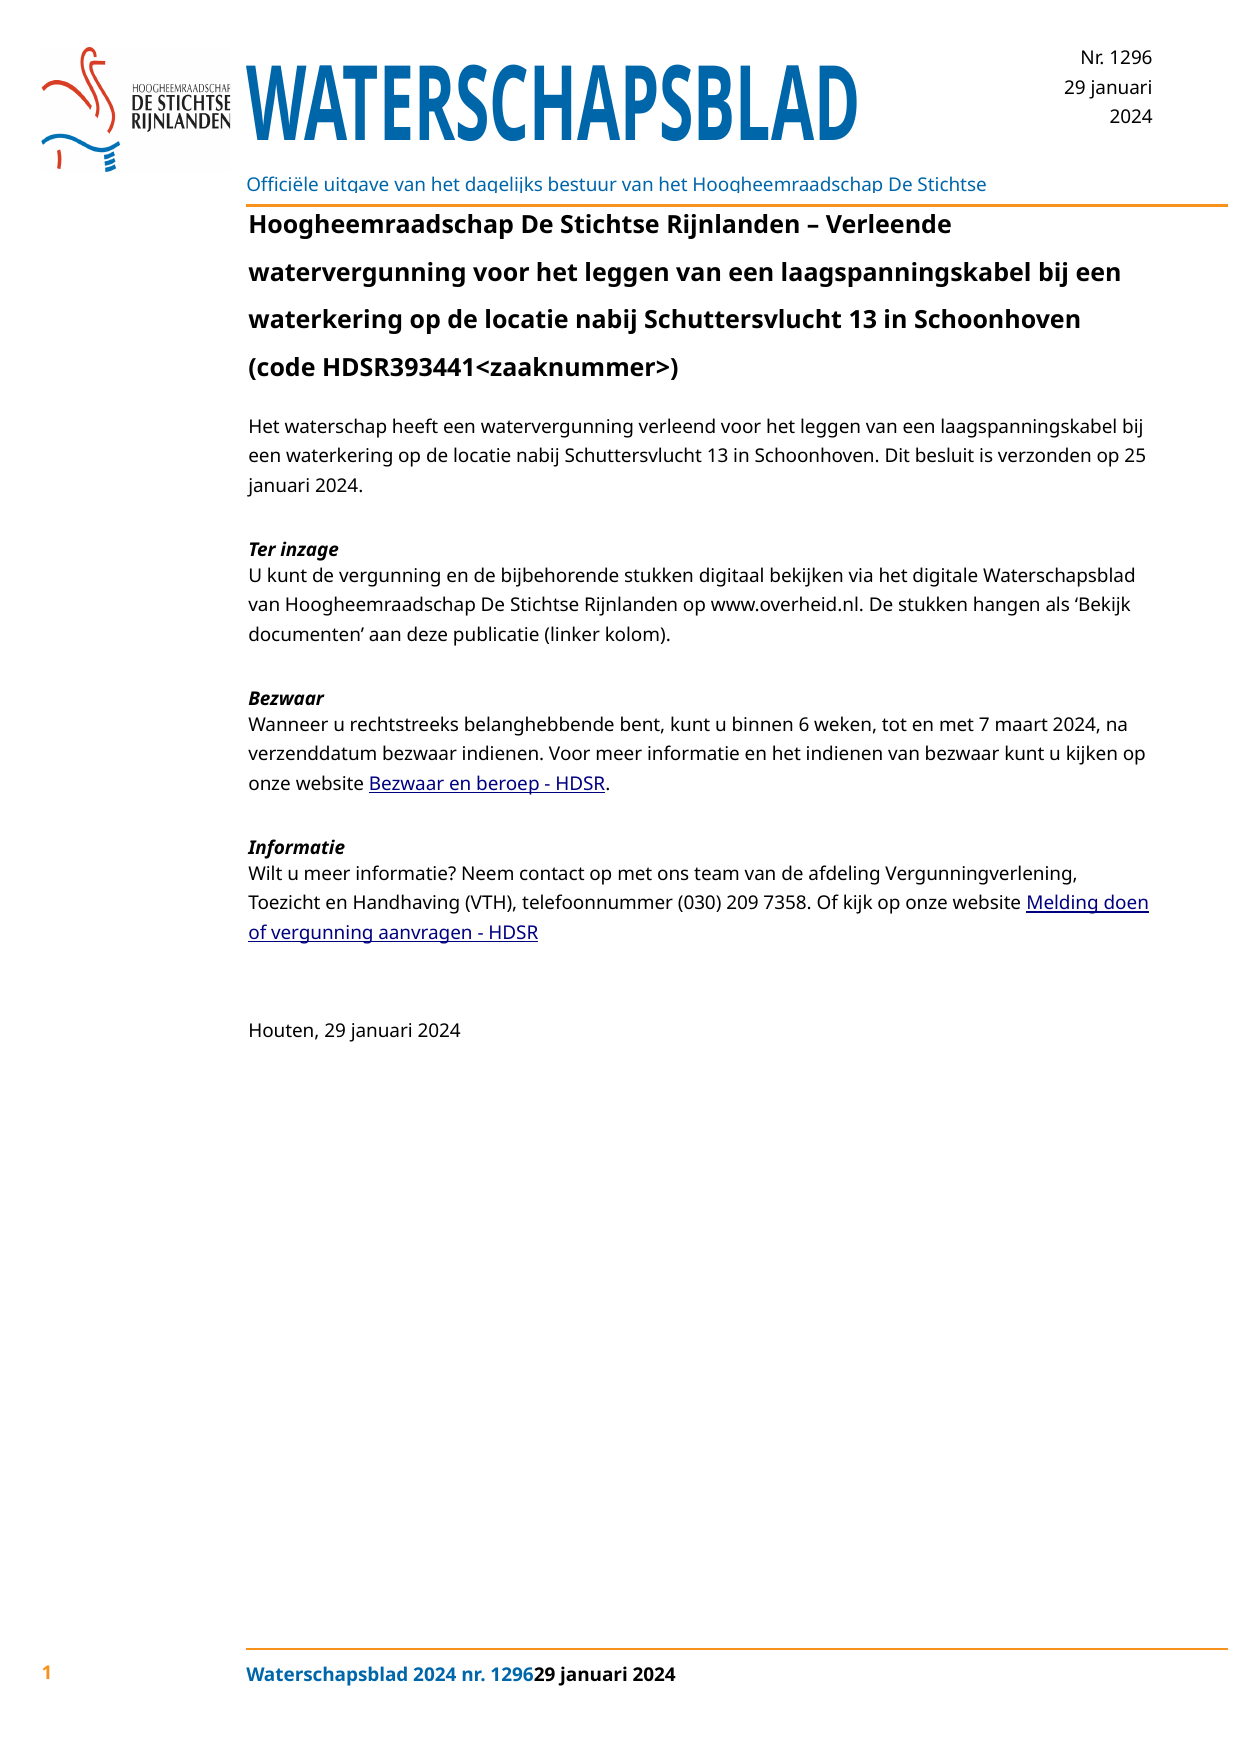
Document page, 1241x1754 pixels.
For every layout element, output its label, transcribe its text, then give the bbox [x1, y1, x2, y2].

text Houten, 29 januari 2024 [248, 1017, 1152, 1043]
text Ter inzage [248, 536, 1152, 562]
text Wilt u meer informatie? Neem contact op met ons team van de afdeling Vergunningverlening, Toezicht en Handhaving (VTH), telefoonnummer (030) 209 7358. Of kijk op onze website Melding doen of vergunning aanvragen - HDSR [248, 860, 1152, 944]
text Wanneer u rechtstreeks belanghebbende bent, kunt u binnen 6 weken, tot en met 7 maart 2024, na verzenddatum bezwaar indienen. Voor meer informatie en het indienen van bezwaar kunt u kijken op onze website Bezwaar en beroep - HDSR. [248, 711, 1152, 796]
text Bezwaar [248, 685, 1152, 711]
text Informatie [248, 834, 1152, 860]
text Hoogheemraadschap De Stichtse Rijnlanden – Verleende watervergunning voor het leggen van een laagspanningskabel bij een waterkering op de locatie nabij Schuttersvlucht 13 in Schoonhoven (code HDSR393441<zaaknummer>) [248, 207, 1152, 384]
text U kunt de vergunning en de bijbehorende stukken digitaal bekijken via het digitale Waterschapsblad van Hoogheemraadschap De Stichtse Rijnlanden op www.overheid.nl. De stukken hangen als ‘Bekijk documenten’ aan deze publicatie (linker kolom). [248, 562, 1152, 647]
picture [41, 47, 231, 172]
text Het waterschap heeft een watervergunning verleend voor het leggen van een laagspanningskabel bij een waterkering op de locatie nabij Schuttersvlucht 13 in Schoonhoven. Dit besluit is verzonden op 25 januari 2024. [248, 413, 1152, 498]
